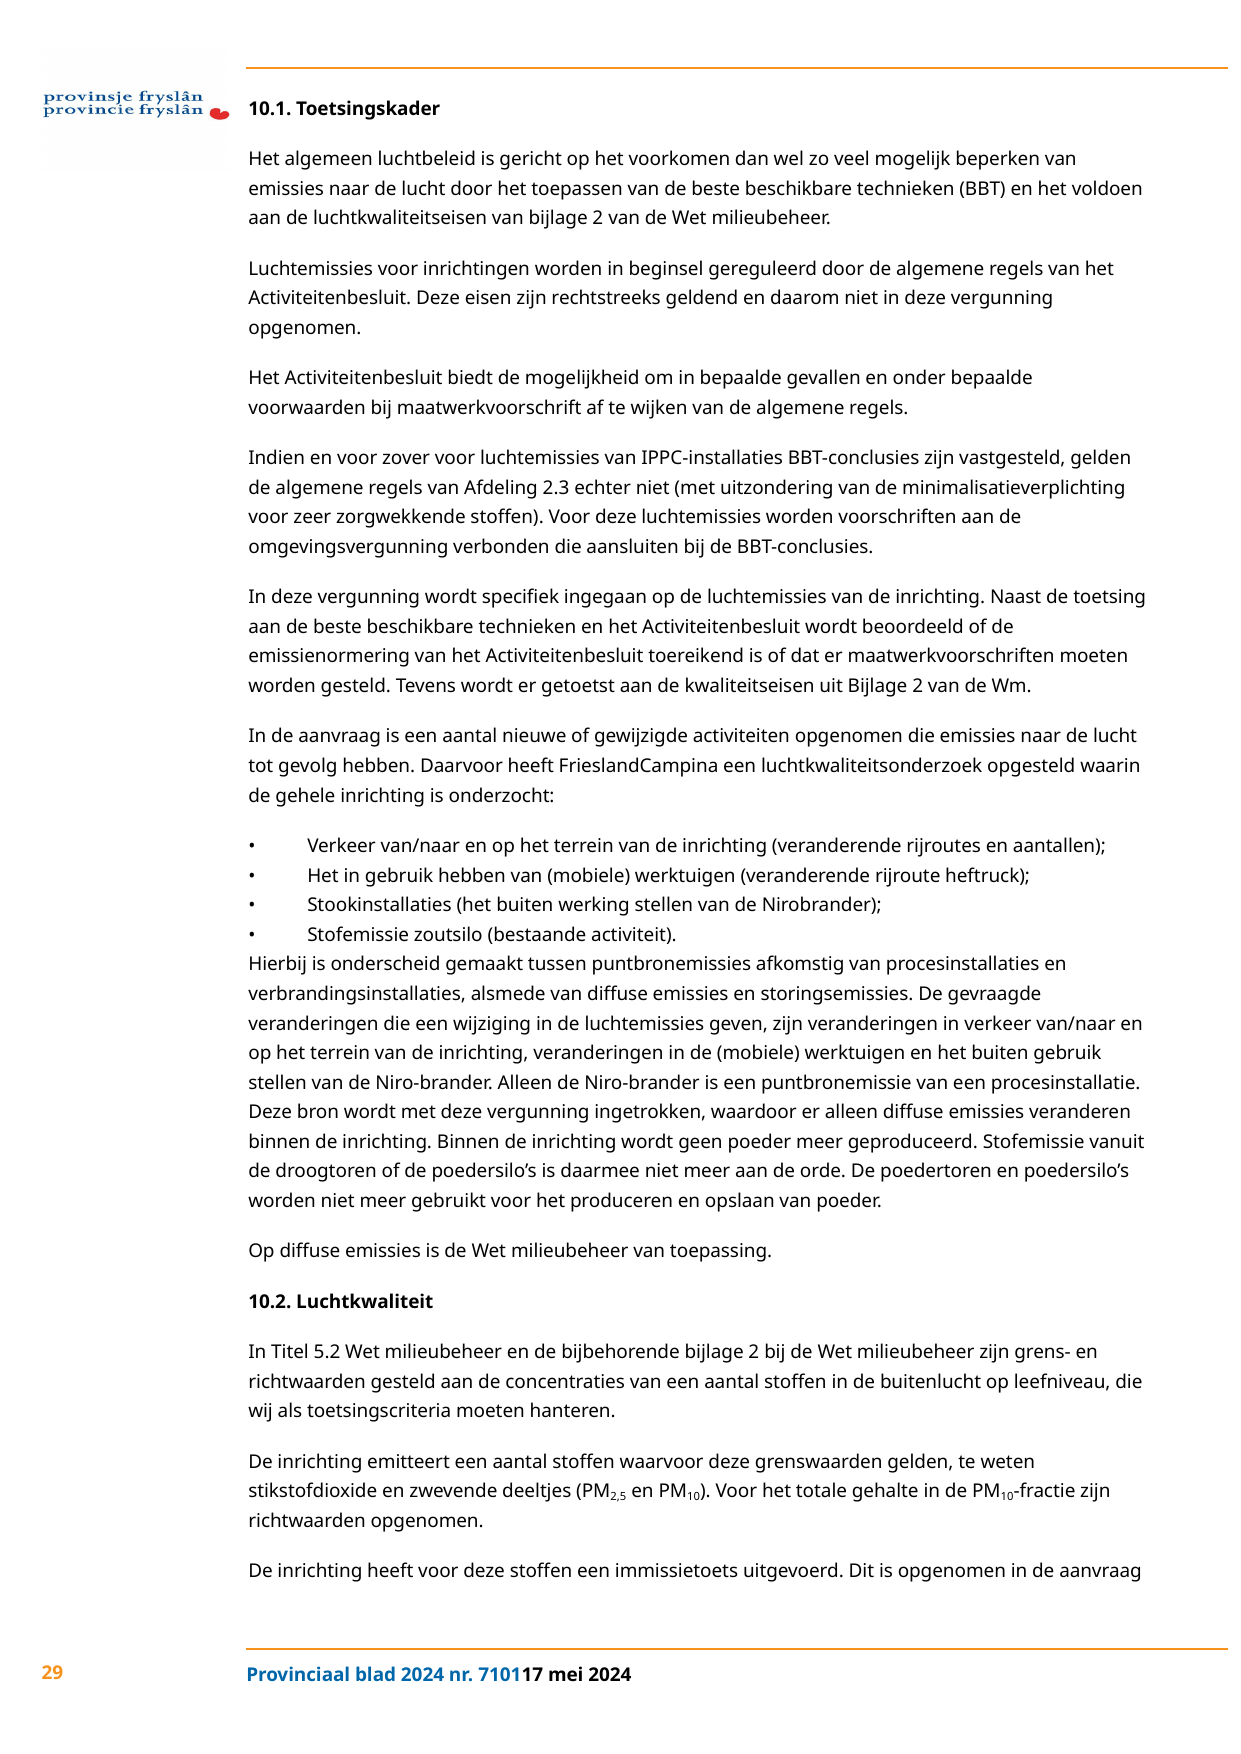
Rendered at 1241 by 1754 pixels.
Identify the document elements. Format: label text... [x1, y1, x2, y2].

text De inrichting heeft voor deze stoffen een immissietoets uitgevoerd. Dit is opgenomen in de aanvraag [248, 1558, 1152, 1583]
text 10.2. Luchtkwaliteit [248, 1288, 1152, 1314]
list Het in gebruik hebben van (mobiele) werktuigen (veranderende rijroute heftruck); [248, 862, 1152, 888]
text Het Activiteitenbesluit biedt de mogelijkheid om in bepaalde gevallen en onder bepaalde voorwaarden bij maatwerkvoorschrift af te wijken van de algemene regels. [248, 364, 1152, 420]
text Hierbij is onderscheid gemaakt tussen puntbronemissies afkomstig van procesinstallaties en verbrandingsinstallaties, alsmede van diffuse emissies en storingsemissies. De gevraagde veranderingen die een wijziging in de luchtemissies geven, zijn veranderingen in verkeer van/naar en op het terrein van de inrichting, veranderingen in de (mobiele) werktuigen en het buiten gebruik stellen van de Niro-brander. Alleen de Niro-brander is een puntbronemissie van een procesinstallatie. Deze bron wordt met deze vergunning ingetrokken, waardoor er alleen diffuse emissies veranderen binnen de inrichting. Binnen de inrichting wordt geen poeder meer geproduceerd. Stofemissie vanuit de droogtoren of de poedersilo’s is daarmee niet meer aan de orde. De poedertoren en poedersilo’s worden niet meer gebruikt voor het produceren en opslaan van poeder. [248, 951, 1152, 1213]
list Stookinstallaties (het buiten werking stellen van de Nirobrander); [248, 891, 1152, 917]
text In Titel 5.2 Wet milieubeheer en de bijbehorende bijlage 2 bij de Wet milieubeheer zijn grens- en richtwaarden gesteld aan de concentraties van een aantal stoffen in de buitenlucht op leefniveau, die wij als toetsingscriteria moeten hanteren. [248, 1338, 1152, 1423]
list Stofemissie zoutsilo (bestaande activiteit). [248, 921, 1152, 947]
text 10.1. Toetsingskader [248, 95, 1152, 121]
text Op diffuse emissies is de Wet milieubeheer van toepassing. [248, 1238, 1152, 1263]
list Verkeer van/naar en op het terrein van de inrichting (veranderende rijroutes en aantallen); [248, 832, 1152, 858]
text In de aanvraag is een aantal nieuwe of gewijzigde activiteiten opgenomen die emissies naar de lucht tot gevolg hebben. Daarvoor heeft FrieslandCampina een luchtkwaliteitsonderzoek opgesteld waarin de gehele inrichting is onderzocht: [248, 723, 1152, 808]
text Het algemeen luchtbeleid is gericht op het voorkomen dan wel zo veel mogelijk beperken van emissies naar de lucht door het toepassen van de beste beschikbare technieken (BBT) en het voldoen aan de luchtkwaliteitseisen van bijlage 2 van de Wet milieubeheer. [248, 145, 1152, 230]
text In deze vergunning wordt specifiek ingegaan op de luchtemissies van de inrichting. Naast de toetsing aan de beste beschikbare technieken en het Activiteitenbesluit wordt beoordeeld of de emissienormering van het Activiteitenbesluit toereikend is of dat er maatwerkvoorschriften moeten worden gesteld. Tevens wordt er getoetst aan de kwaliteitseisen uit Bijlage 2 van de Wm. [248, 583, 1152, 698]
text Luchtemissies voor inrichtingen worden in beginsel gereguleerd door de algemene regels van het Activiteitenbesluit. Deze eisen zijn rechtstreeks geldend en daarom niet in deze vergunning opgenomen. [248, 255, 1152, 340]
text De inrichting emitteert een aantal stoffen waarvoor deze grenswaarden gelden, te weten stikstofdioxide en zwevende deeltjes (PM2,5 en PM10). Voor het totale gehalte in de PM10­­­-fractie zijn richtwaarden opgenomen. [248, 1448, 1152, 1533]
text Indien en voor zover voor luchtemissies van IPPC-installaties BBT-conclusies zijn vastgesteld, gelden de algemene regels van Afdeling 2.3 echter niet (met uitzondering van de minimalisatieverplichting voor zeer zorgwekkende stoffen). Voor deze luchtemissies worden voorschriften aan de omgevingsvergunning verbonden die aansluiten bij de BBT-conclusies. [248, 444, 1152, 559]
picture [41, 47, 231, 172]
